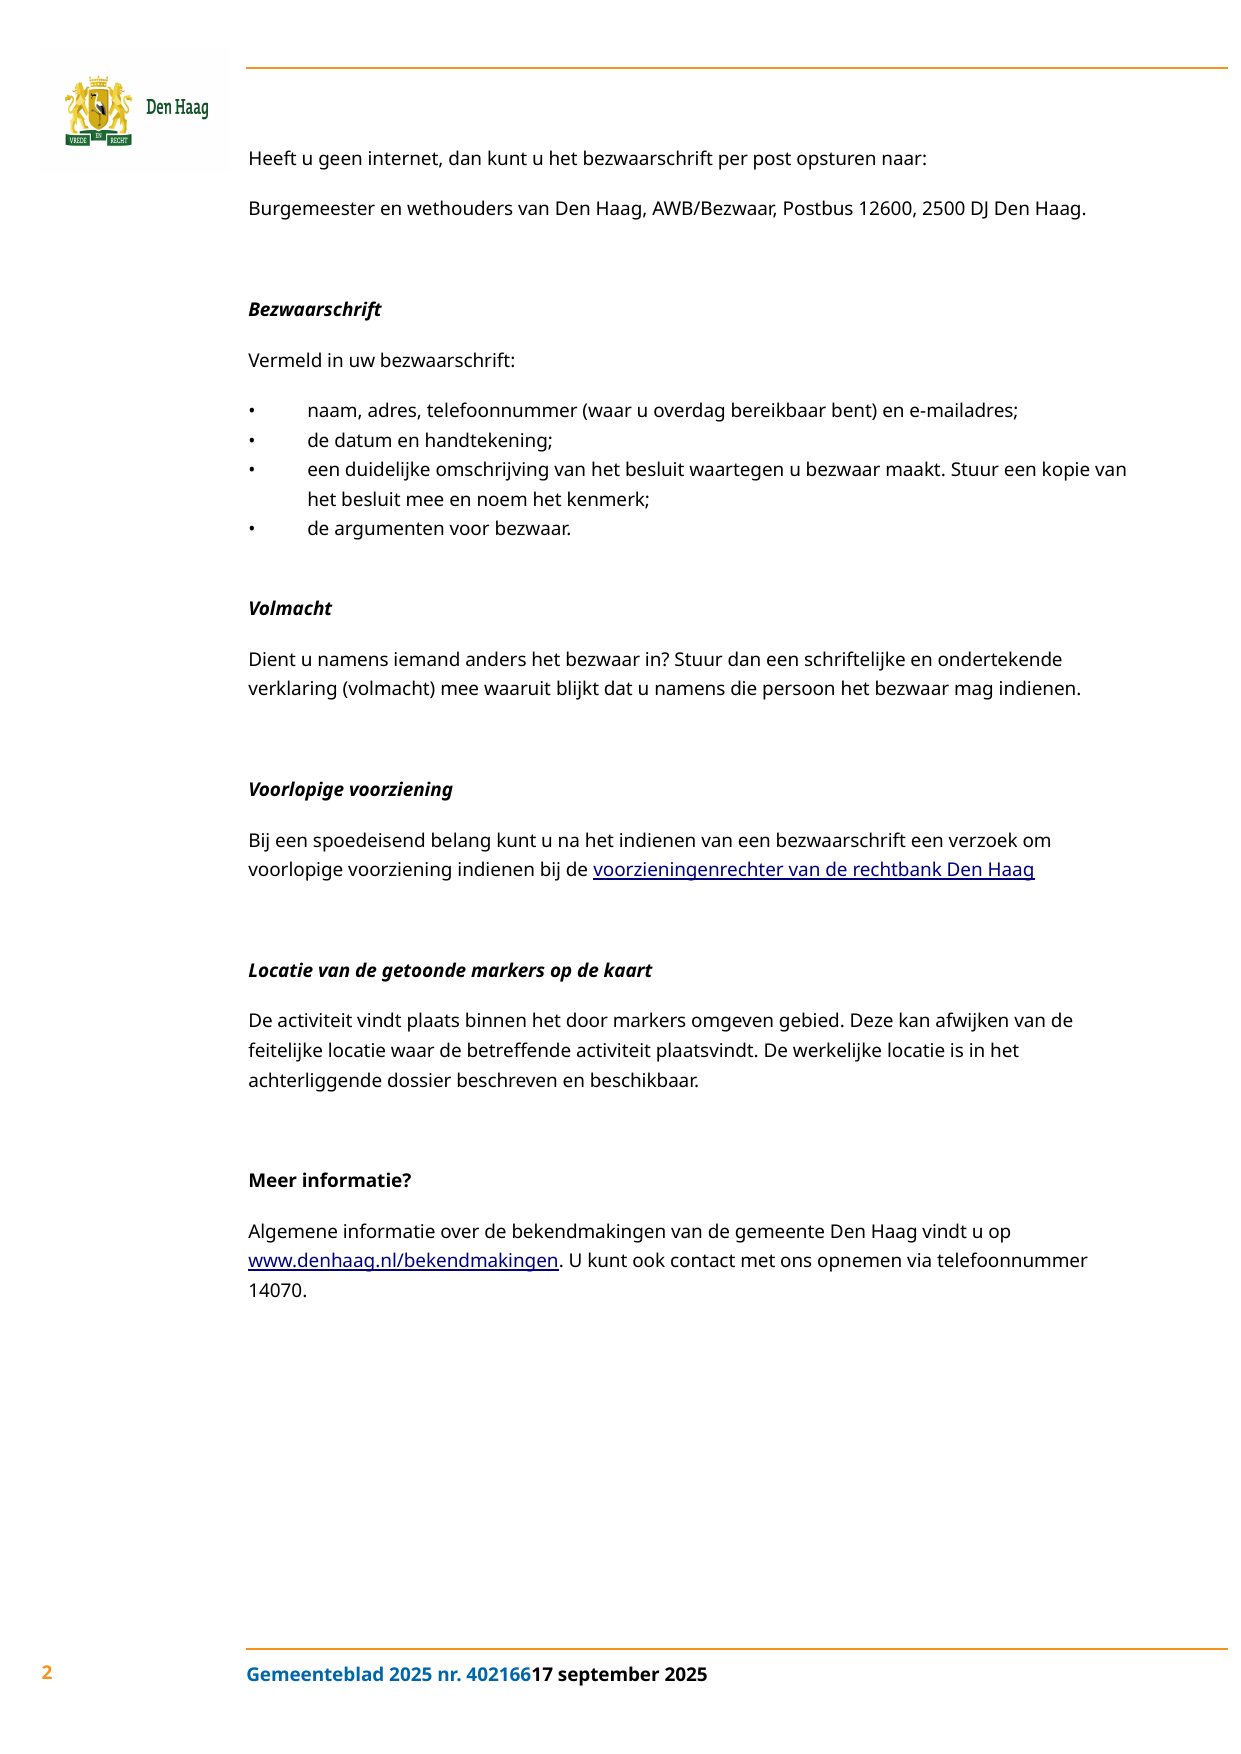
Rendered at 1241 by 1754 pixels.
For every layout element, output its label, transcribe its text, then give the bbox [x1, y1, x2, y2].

picture [41, 47, 231, 172]
text Volmacht [248, 596, 1152, 621]
list een duidelijke omschrijving van het besluit waartegen u bezwaar maakt. Stuur een kopie van het besluit mee en noem het kenmerk; [248, 456, 1152, 512]
list naam, adres, telefoonnummer (waar u overdag bereikbaar bent) en e-mailadres; [248, 397, 1152, 423]
text Locatie van de getoonde markers op de kaart [248, 957, 1152, 983]
text Meer informatie? [248, 1168, 1152, 1193]
text Algemene informatie over de bekendmakingen van de gemeente Den Haag vindt u op www.denhaag.nl/bekendmakingen. U kunt ook contact met ons opnemen via telefoonnummer 14070. [248, 1218, 1152, 1303]
text Bij een spoedeisend belang kunt u na het indienen van een bezwaarschrift een verzoek om voorlopige voorziening indienen bij de voorzieningenrechter van de rechtbank Den Haag [248, 827, 1152, 882]
text Heeft u geen internet, dan kunt u het bezwaarschrift per post opsturen naar: [248, 145, 1152, 171]
text Burgemeester en wethouders van Den Haag, AWB/Bezwaar, Postbus 12600, 2500 DJ Den Haag. [248, 196, 1152, 221]
text Bezwaarschrift [248, 296, 1152, 322]
list de datum en handtekening; [248, 427, 1152, 453]
text Voorlopige voorziening [248, 776, 1152, 802]
text De activiteit vindt plaats binnen het door markers omgeven gebied. Deze kan afwijken van de feitelijke locatie waar de betreffende activiteit plaatsvindt. De werkelijke locatie is in het achterliggende dossier beschreven en beschikbaar. [248, 1008, 1152, 1093]
list de argumenten voor bezwaar. [248, 516, 1152, 541]
text Vermeld in uw bezwaarschrift: [248, 347, 1152, 373]
text Dient u namens iemand anders het bezwaar in? Stuur dan een schriftelijke en ondertekende verklaring (volmacht) mee waaruit blijkt dat u namens die persoon het bezwaar mag indienen. [248, 646, 1152, 701]
